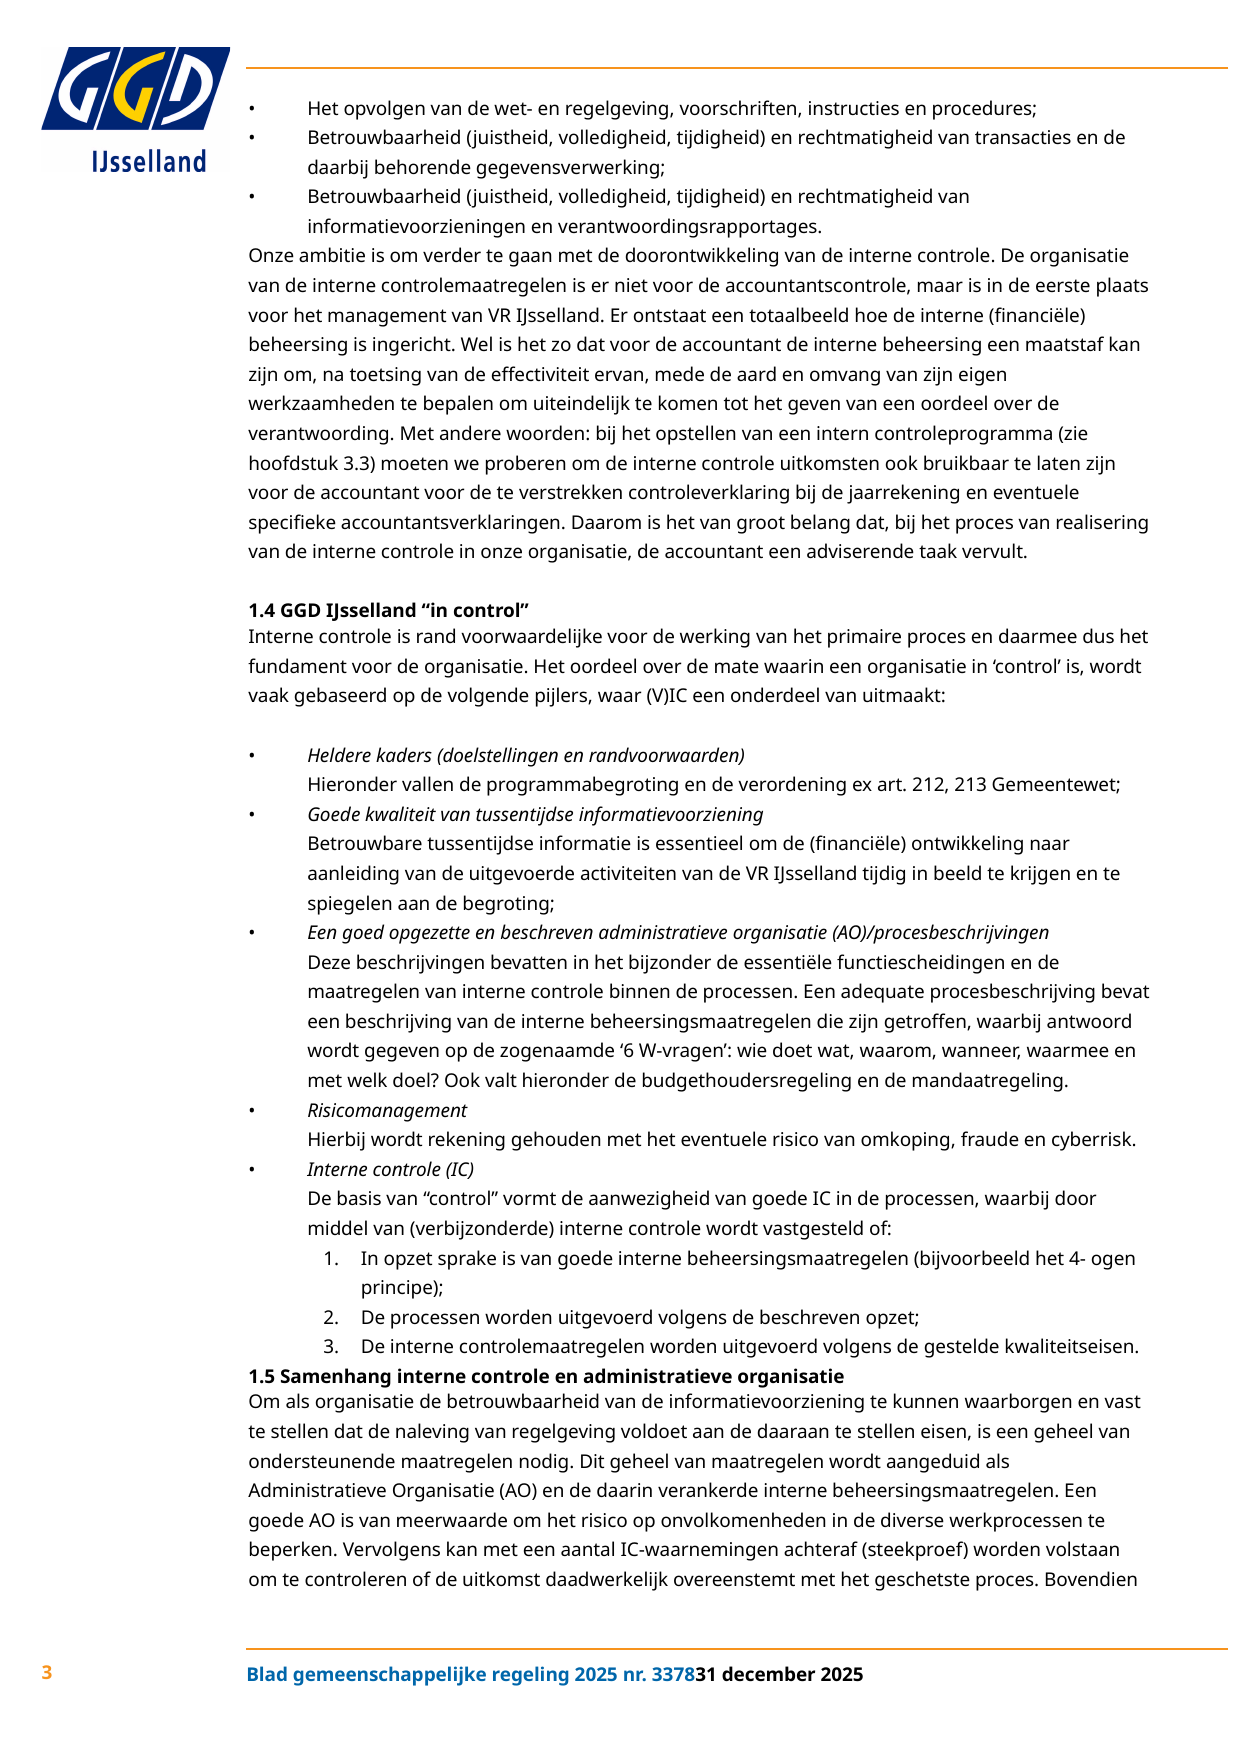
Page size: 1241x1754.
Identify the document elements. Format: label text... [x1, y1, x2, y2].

text Om als organisatie de betrouwbaarheid van de informatievoorziening te kunnen waarborgen en vast te stellen dat de naleving van regelgeving voldoet aan de daaraan te stellen eisen, is een geheel van ondersteunende maatregelen nodig. Dit geheel van maatregelen wordt aangeduid als Administratieve Organisatie (AO) en de daarin verankerde interne beheersingsmaatregelen. Een goede AO is van meerwaarde om het risico op onvolkomenheden in de diverse werkprocessen te beperken. Vervolgens kan met een aantal IC-waarnemingen achteraf (steekproef) worden volstaan om te controleren of de uitkomst daadwerkelijk overeenstemt met het geschetste proces. Bovendien [248, 1389, 1152, 1592]
list Hieronder vallen de programmabegroting en de verordening ex art. 212, 213 Gemeentewet; [248, 771, 1152, 797]
list Risicomanagement [248, 1097, 1152, 1122]
text Interne controle is rand voorwaardelijke voor de werking van het primaire proces en daarmee dus het fundament voor de organisatie. Het oordeel over de mate waarin een organisatie in ‘control’ is, wordt vaak gebaseerd op de volgende pijlers, waar (V)IC een onderdeel van uitmaakt: [248, 623, 1152, 708]
list Het opvolgen van de wet- en regelgeving, voorschriften, instructies en procedures; [248, 95, 1152, 121]
list Betrouwbaarheid (juistheid, volledigheid, tijdigheid) en rechtmatigheid van informatievoorzieningen en verantwoordingsrapportages. [248, 183, 1152, 239]
list Interne controle (IC) [248, 1156, 1152, 1182]
list De processen worden uitgevoerd volgens de beschreven opzet; [323, 1304, 1152, 1329]
list Deze beschrijvingen bevatten in het bijzonder de essentiële functiescheidingen en de maatregelen van interne controle binnen de processen. Een adequate procesbeschrijving bevat een beschrijving van de interne beheersingsmaatregelen die zijn getroffen, waarbij antwoord wordt gegeven op de zogenaamde ‘6 W-vragen’: wie doet wat, waarom, wanneer, waarmee en met welk doel? Ook valt hieronder de budgethoudersregeling en de mandaatregeling. [248, 949, 1152, 1093]
text 1.4 GGD IJsselland “in control” [248, 598, 1152, 623]
text Onze ambitie is om verder te gaan met de doorontwikkeling van de interne controle. De organisatie van de interne controlemaatregelen is er niet voor de accountantscontrole, maar is in de eerste plaats voor het management van VR IJsselland. Er ontstaat een totaalbeeld hoe de interne (financiële) beheersing is ingericht. Wel is het zo dat voor de accountant de interne beheersing een maatstaf kan zijn om, na toetsing van de effectiviteit ervan, mede de aard en omvang van zijn eigen werkzaamheden te bepalen om uiteindelijk te komen tot het geven van een oordeel over de verantwoording. Met andere woorden: bij het opstellen van een intern controleprogramma (zie hoofdstuk 3.3) moeten we proberen om de interne controle uitkomsten ook bruikbaar te laten zijn voor de accountant voor de te verstrekken controleverklaring bij de jaarrekening en eventuele specifieke accountantsverklaringen. Daarom is het van groot belang dat, bij het proces van realisering van de interne controle in onze organisatie, de accountant een adviserende taak vervult. [248, 243, 1152, 564]
list Betrouwbaarheid (juistheid, volledigheid, tijdigheid) en rechtmatigheid van transacties en de daarbij behorende gegevensverwerking; [248, 124, 1152, 180]
list Een goed opgezette en beschreven administratieve organisatie (AO)/procesbeschrijvingen [248, 919, 1152, 945]
list De basis van “control” vormt de aanwezigheid van goede IC in de processen, waarbij door middel van (verbijzonderde) interne controle wordt vastgesteld of: [248, 1186, 1152, 1241]
list Betrouwbare tussentijdse informatie is essentieel om de (financiële) ontwikkeling naar aanleiding van de uitgevoerde activiteiten van de VR IJsselland tijdig in beeld te krijgen en te spiegelen aan de begroting; [248, 831, 1152, 915]
list Goede kwaliteit van tussentijdse informatievoorziening [248, 801, 1152, 827]
picture [41, 47, 231, 172]
list Hierbij wordt rekening gehouden met het eventuele risico van omkoping, fraude en cyberrisk. [248, 1126, 1152, 1152]
text 1.5 Samenhang interne controle en administratieve organisatie [248, 1363, 1152, 1389]
list De interne controlemaatregelen worden uitgevoerd volgens de gestelde kwaliteitseisen. [323, 1333, 1152, 1359]
list Heldere kaders (doelstellingen en randvoorwaarden) [248, 742, 1152, 767]
list In opzet sprake is van goede interne beheersingsmaatregelen (bijvoorbeeld het 4- ogen principe); [323, 1245, 1152, 1300]
